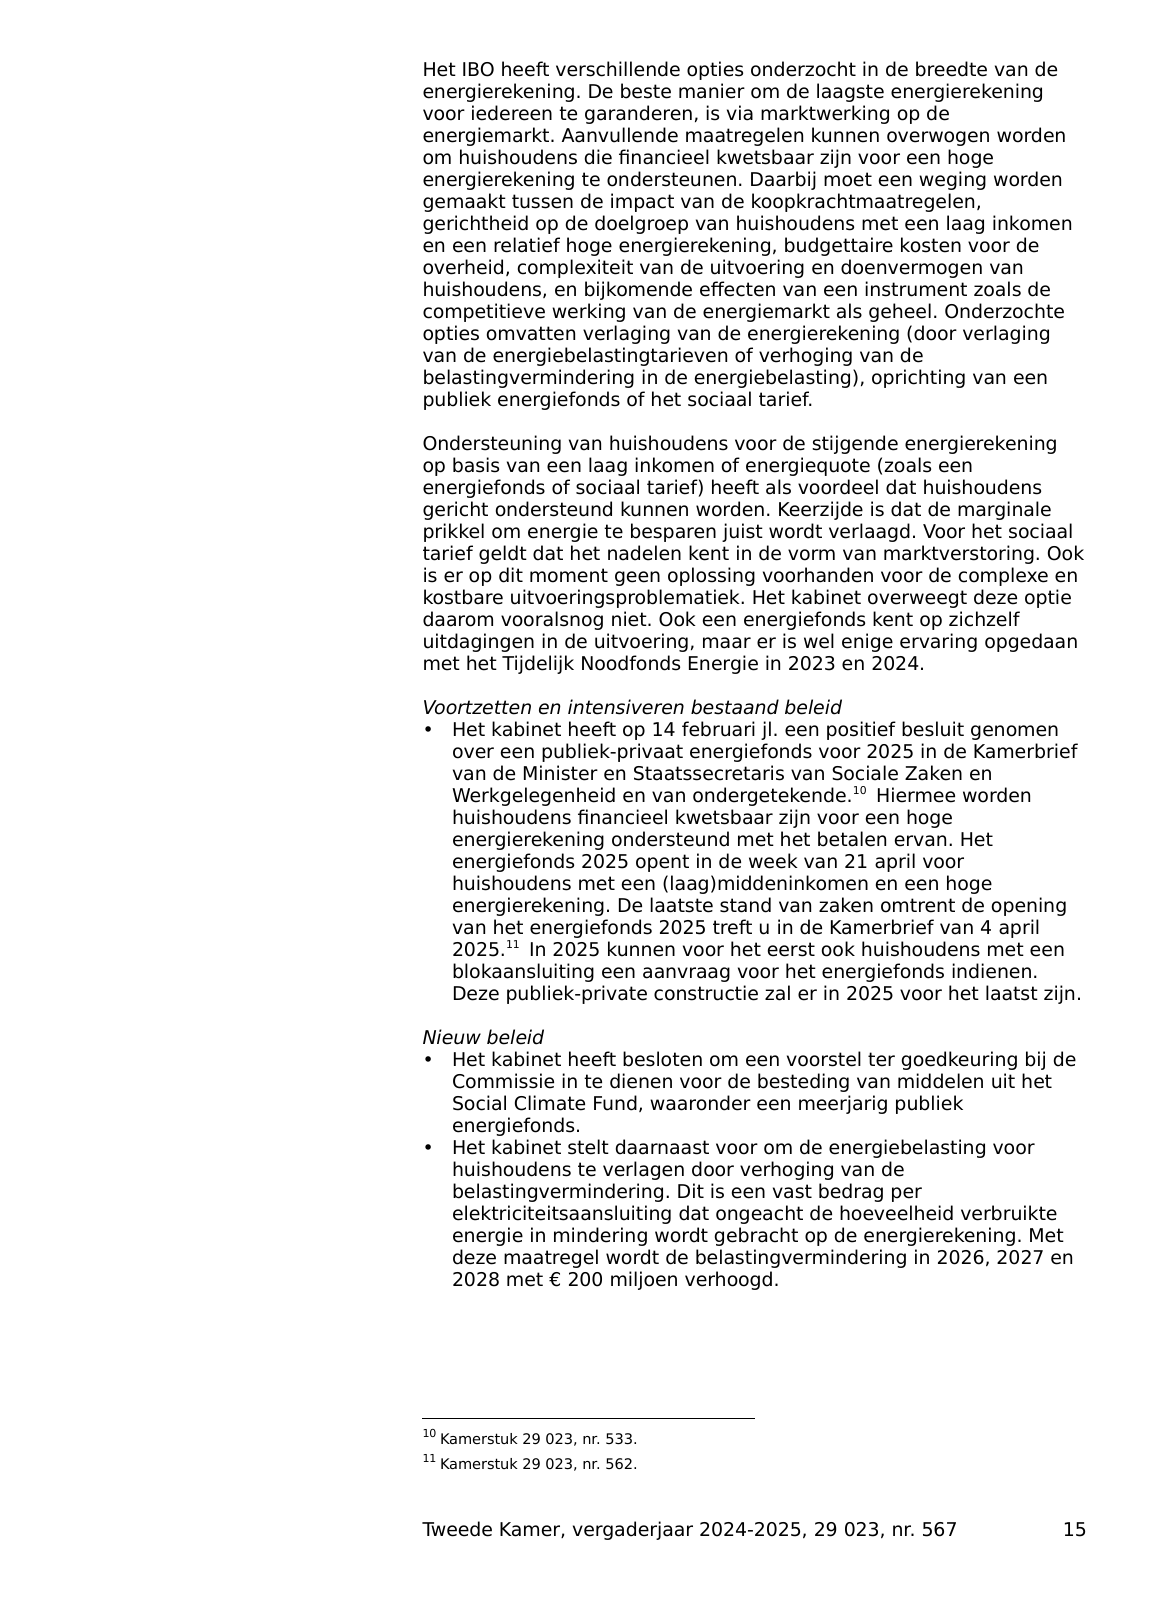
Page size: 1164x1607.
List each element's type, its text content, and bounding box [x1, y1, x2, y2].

text Kamerstuk 29 023, nr. 562. [422, 1452, 1087, 1474]
text • Het kabinet heeft besloten om een voorstel ter goedkeuring bij de Commissie in te dienen voor de besteding van middelen uit het Social Climate Fund, waaronder een meerjarig publiek energiefonds. [422, 1049, 1087, 1137]
text • Het kabinet heeft op 14 februari jl. een positief besluit genomen over een publiek-privaat energiefonds voor 2025 in de Kamerbrief van de Minister en Staatssecretaris van Sociale Zaken en Werkgelegenheid en van ondergetekende. Hiermee worden huishoudens financieel kwetsbaar zijn voor een hoge energierekening ondersteund met het betalen ervan. Het energiefonds 2025 opent in de week van 21 april voor huishoudens met een (laag)middeninkomen en een hoge energierekening. De laatste stand van zaken omtrent de opening van het energiefonds 2025 treft u in de Kamerbrief van 4 april 2025. In 2025 kunnen voor het eerst ook huishoudens met een blokaansluiting een aanvraag voor het energiefonds indienen. Deze publiek-private constructie zal er in 2025 voor het laatst zijn. [422, 719, 1087, 1004]
text • Het kabinet stelt daarnaast voor om de energiebelasting voor huishoudens te verlagen door verhoging van de belastingvermindering. Dit is een vast bedrag per elektriciteitsaansluiting dat ongeacht de hoeveelheid verbruikte energie in mindering wordt gebracht op de energierekening. Met deze maatregel wordt de belastingvermindering in 2026, 2027 en 2028 met € 200 miljoen verhoogd. [422, 1137, 1087, 1291]
text Kamerstuk 29 023, nr. 533. [422, 1427, 1087, 1449]
subtitle Nieuw beleid [422, 1027, 1087, 1049]
text Ondersteuning van huishoudens voor de stijgende energierekening op basis van een laag inkomen of energiequote (zoals een energiefonds of sociaal tarief) heeft als voordeel dat huishoudens gericht ondersteund kunnen worden. Keerzijde is dat de marginale prikkel om energie te besparen juist wordt verlaagd. Voor het sociaal tarief geldt dat het nadelen kent in de vorm van marktverstoring. Ook is er op dit moment geen oplossing voorhanden voor de complexe en kostbare uitvoeringsproblematiek. Het kabinet overweegt deze optie daarom vooralsnog niet. Ook een energiefonds kent op zichzelf uitdagingen in de uitvoering, maar er is wel enige ervaring opgedaan met het Tijdelijk Noodfonds Energie in 2023 en 2024. [422, 433, 1087, 675]
subtitle Voortzetten en intensiveren bestaand beleid [422, 697, 1087, 719]
text Het IBO heeft verschillende opties onderzocht in de breedte van de energierekening. De beste manier om de laagste energierekening voor iedereen te garanderen, is via marktwerking op de energiemarkt. Aanvullende maatregelen kunnen overwogen worden om huishoudens die financieel kwetsbaar zijn voor een hoge energierekening te ondersteunen. Daarbij moet een weging worden gemaakt tussen de impact van de koopkrachtmaatregelen, gerichtheid op de doelgroep van huishoudens met een laag inkomen en een relatief hoge energierekening, budgettaire kosten voor de overheid, complexiteit van de uitvoering en doenvermogen van huishoudens, en bijkomende effecten van een instrument zoals de competitieve werking van de energiemarkt als geheel. Onderzochte opties omvatten verlaging van de energierekening (door verlaging van de energiebelastingtarieven of verhoging van de belastingvermindering in de energiebelasting), oprichting van een publiek energiefonds of het sociaal tarief. [422, 59, 1087, 411]
